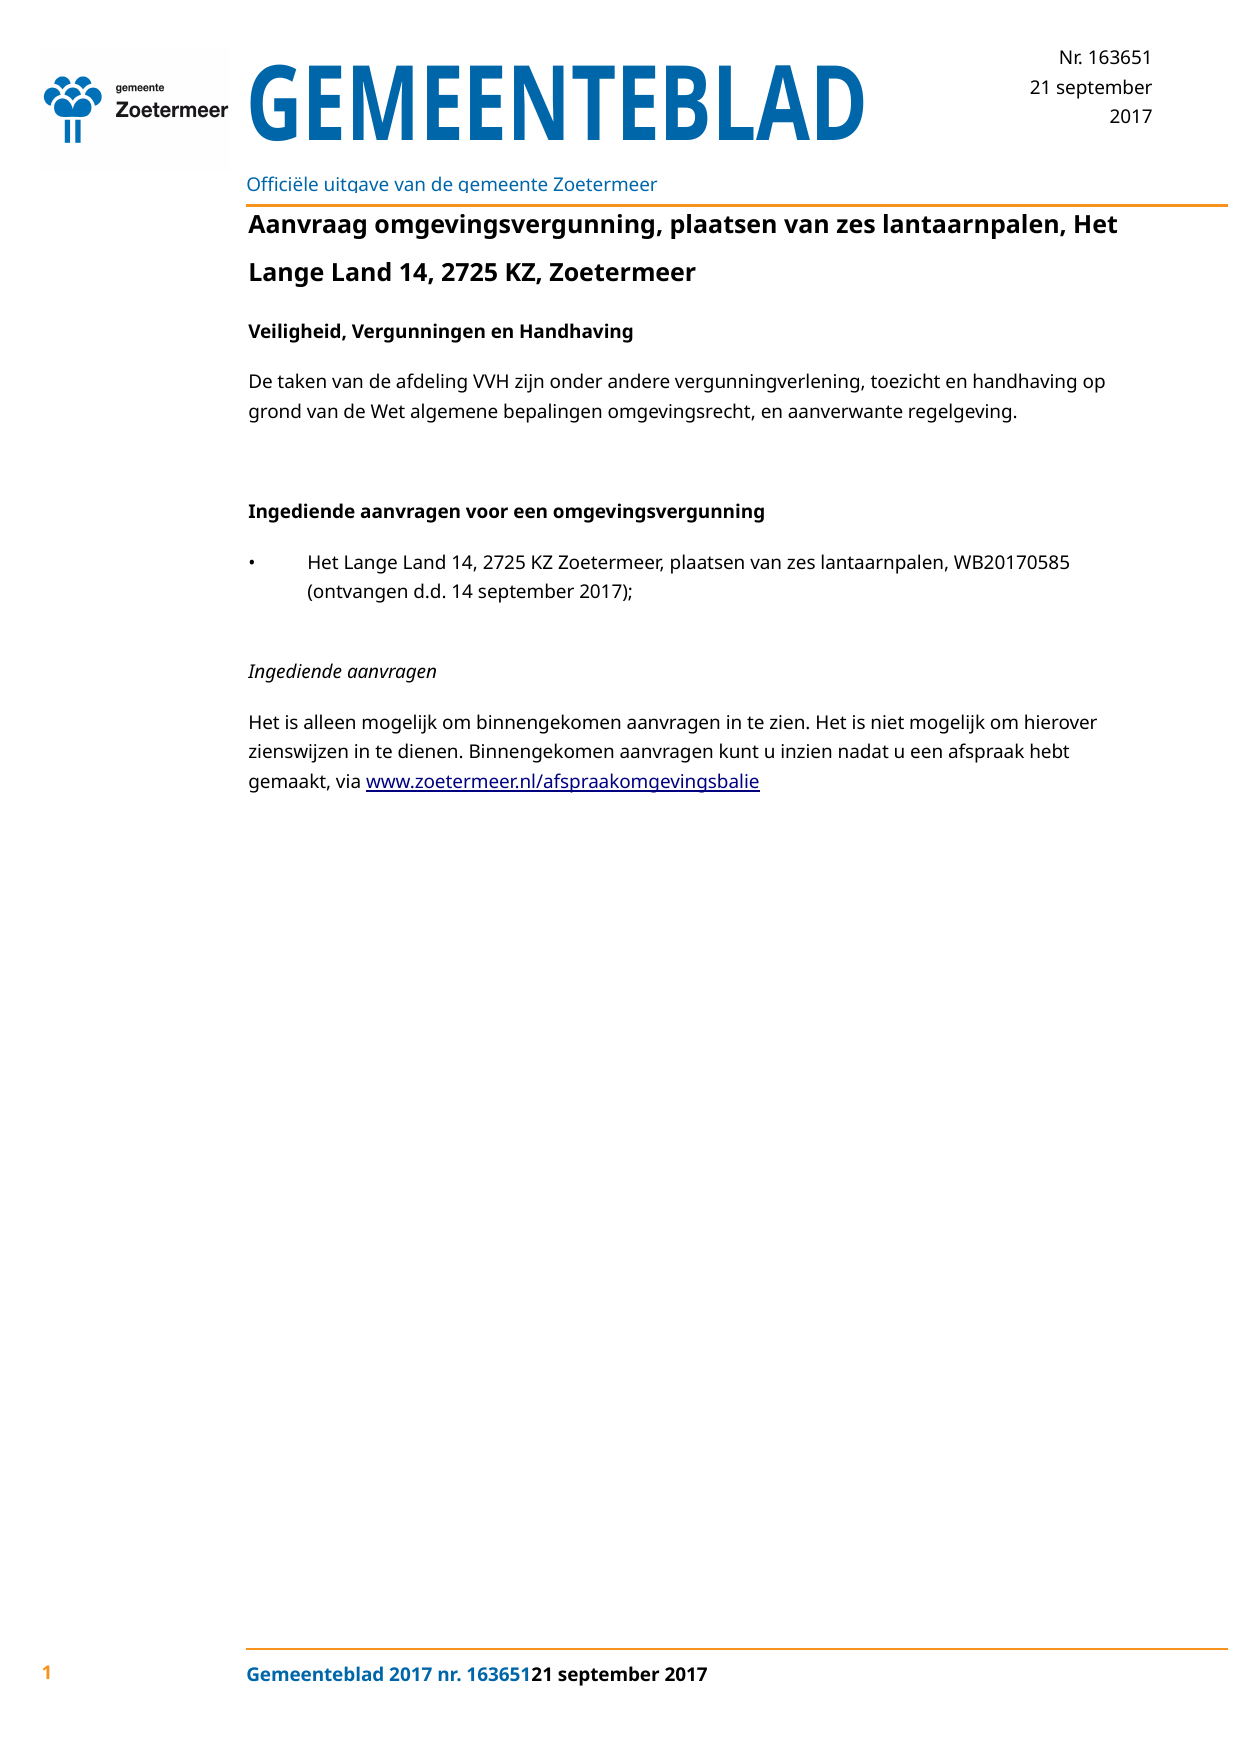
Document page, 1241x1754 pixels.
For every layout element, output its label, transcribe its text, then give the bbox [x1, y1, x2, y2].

text Aanvraag omgevingsvergunning, plaatsen van zes lantaarnpalen, Het Lange Land 14, 2725 KZ, Zoetermeer [248, 207, 1152, 288]
text Ingediende aanvragen voor een omgevingsvergunning [248, 499, 1152, 524]
picture [41, 47, 231, 172]
text Ingediende aanvragen [248, 659, 1152, 684]
text De taken van de afdeling VVH zijn onder andere vergunningverlening, toezicht en handhaving op grond van de Wet algemene bepalingen omgevingsrecht, en aanverwante regelgeving. [248, 368, 1152, 424]
list Het Lange Land 14, 2725 KZ Zoetermeer, plaatsen van zes lantaarnpalen, WB20170585 (ontvangen d.d. 14 september 2017); [248, 549, 1152, 604]
text Veiligheid, Vergunningen en Handhaving [248, 318, 1152, 344]
text Het is alleen mogelijk om binnengekomen aanvragen in te zien. Het is niet mogelijk om hierover zienswijzen in te dienen. Binnengekomen aanvragen kunt u inzien nadat u een afspraak hebt gemaakt, via www.zoetermeer.nl/afspraakomgevingsbalie [248, 709, 1152, 794]
